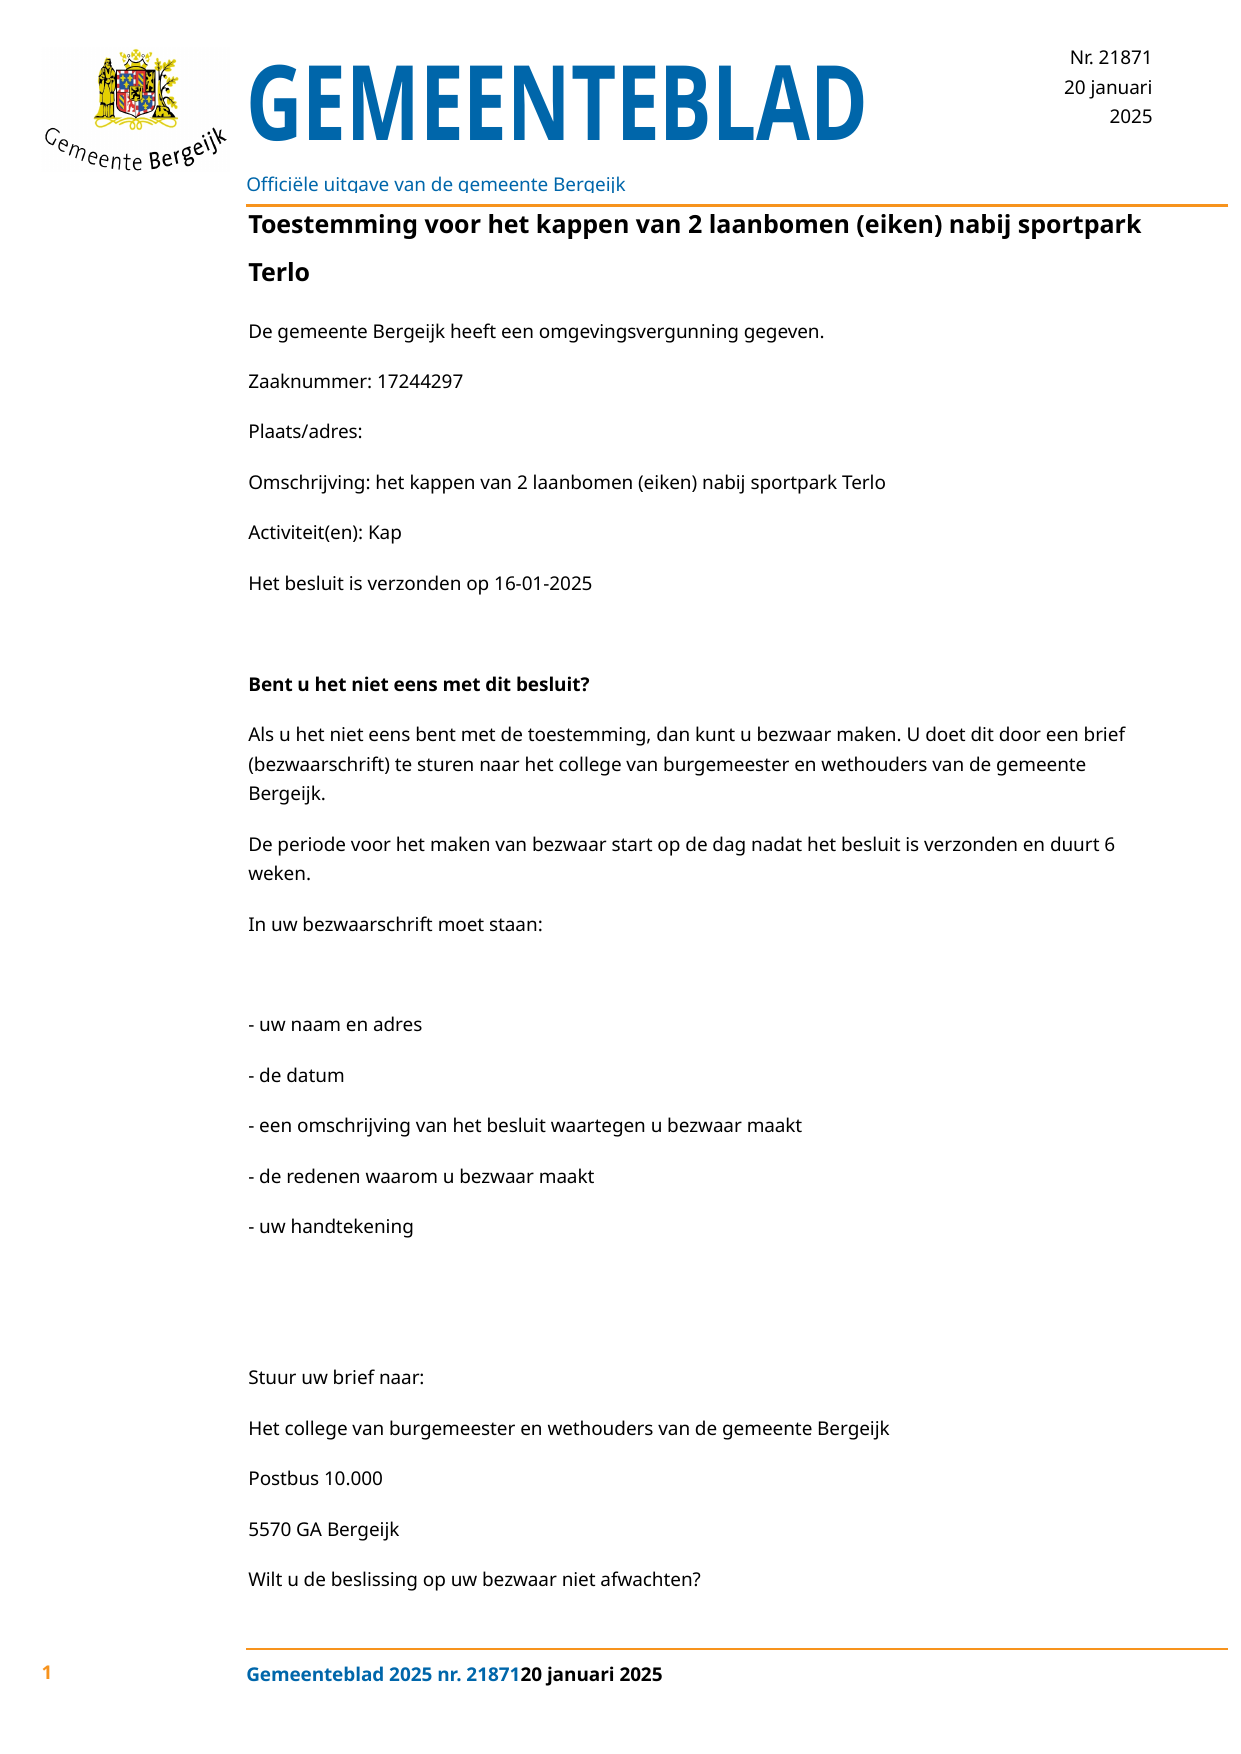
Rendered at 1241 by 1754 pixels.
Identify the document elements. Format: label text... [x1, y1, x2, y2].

text De gemeente Bergeijk heeft een omgevingsvergunning gegeven. [248, 318, 1152, 344]
picture [41, 47, 231, 172]
text Toestemming voor het kappen van 2 laanbomen (eiken) nabij sportpark Terlo [248, 207, 1152, 288]
text Als u het niet eens bent met de toestemming, dan kunt u bezwaar maken. U doet dit door een brief (bezwaarschrift) te sturen naar het college van burgemeester en wethouders van de gemeente Bergeijk. [248, 721, 1152, 806]
text Activiteit(en): Kap [248, 519, 1152, 545]
text Omschrijving: het kappen van 2 laanbomen (eiken) nabij sportpark Terlo [248, 469, 1152, 495]
text - de redenen waarom u bezwaar maakt [248, 1163, 1152, 1189]
text Bent u het niet eens met dit besluit? [248, 671, 1152, 697]
text De periode voor het maken van bezwaar start op de dag nadat het besluit is verzonden en duurt 6 weken. [248, 831, 1152, 886]
text - een omschrijving van het besluit waartegen u bezwaar maakt [248, 1112, 1152, 1138]
text In uw bezwaarschrift moet staan: [248, 911, 1152, 937]
text Zaaknummer: 17244297 [248, 368, 1152, 394]
text Stuur uw brief naar: [248, 1364, 1152, 1390]
text Wilt u de beslissing op uw bezwaar niet afwachten? [248, 1566, 1152, 1592]
text Het college van burgemeester en wethouders van de gemeente Bergeijk [248, 1415, 1152, 1441]
text Plaats/adres: [248, 419, 1152, 444]
text - uw handtekening [248, 1213, 1152, 1239]
text - de datum [248, 1062, 1152, 1088]
text Postbus 10.000 [248, 1465, 1152, 1491]
text - uw naam en adres [248, 1012, 1152, 1037]
text 5570 GA Bergeijk [248, 1516, 1152, 1542]
text Het besluit is verzonden op 16-01-2025 [248, 570, 1152, 596]
